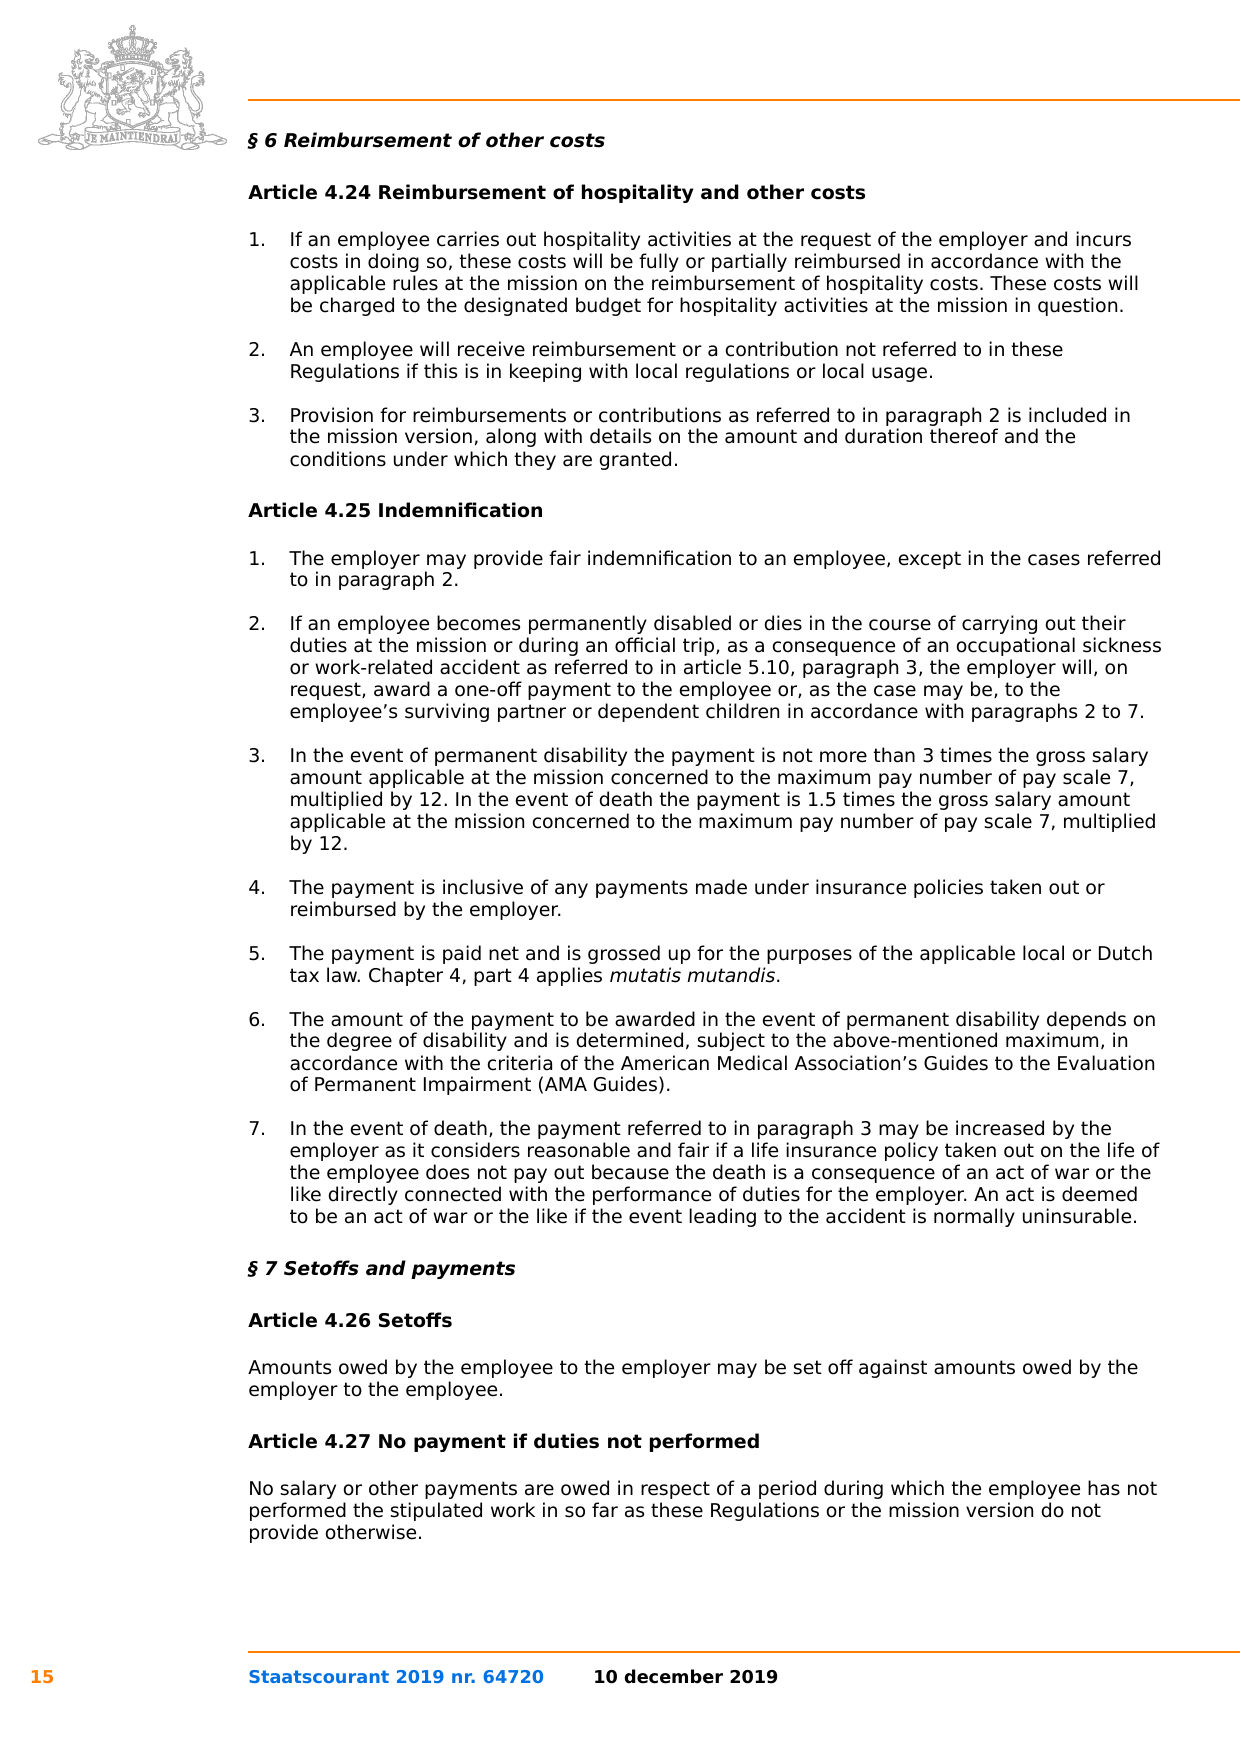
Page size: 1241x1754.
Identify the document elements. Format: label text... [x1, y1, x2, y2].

subtitle Article 4.24 Reimbursement of hospitality and other costs [248, 182, 1163, 204]
text 6. The amount of the payment to be awarded in the event of permanent disability depends on the degree of disability and is determined, subject to the above-mentioned maximum, in accordance with the criteria of the American Medical Association’s Guides to the Evaluation of Permanent Impairment (AMA Guides). [248, 1008, 1163, 1096]
text 1. The employer may provide fair indemnification to an employee, except in the cases referred to in paragraph 2. [248, 547, 1163, 591]
subtitle § 6 Reimbursement of other costs [248, 130, 1163, 152]
text No salary or other payments are owed in respect of a period during which the employee has not performed the stipulated work in so far as these Regulations or the mission version do not provide otherwise. [248, 1478, 1163, 1544]
subtitle § 7 Setoffs and payments [248, 1258, 1163, 1280]
picture [38, 25, 227, 150]
subtitle Article 4.27 No payment if duties not performed [248, 1431, 1163, 1453]
text 5. The payment is paid net and is grossed up for the purposes of the applicable local or Dutch tax law. Chapter 4, part 4 applies mutatis mutandis. [248, 943, 1163, 987]
subtitle Article 4.25 Indemnification [248, 500, 1163, 522]
text 3. In the event of permanent disability the payment is not more than 3 times the gross salary amount applicable at the mission concerned to the maximum pay number of pay scale 7, multiplied by 12. In the event of death the payment is 1.5 times the gross salary amount applicable at the mission concerned to the maximum pay number of pay scale 7, multiplied by 12. [248, 745, 1163, 855]
subtitle Article 4.26 Setoffs [248, 1310, 1163, 1332]
text 3. Provision for reimbursements or contributions as referred to in paragraph 2 is included in the mission version, along with details on the amount and duration thereof and the conditions under which they are granted. [248, 404, 1163, 470]
text 2. An employee will receive reimbursement or a contribution not referred to in these Regulations if this is in keeping with local regulations or local usage. [248, 339, 1163, 383]
text 2. If an employee becomes permanently disabled or dies in the course of carrying out their duties at the mission or during an official trip, as a consequence of an occupational sickness or work-related accident as referred to in article 5.10, paragraph 3, the employer will, on request, award a one-off payment to the employee or, as the case may be, to the employee’s surviving partner or dependent children in accordance with paragraphs 2 to 7. [248, 613, 1163, 723]
text Amounts owed by the employee to the employer may be set off against amounts owed by the employer to the employee. [248, 1357, 1163, 1401]
text 7. In the event of death, the payment referred to in paragraph 3 may be increased by the employer as it considers reasonable and fair if a life insurance policy taken out on the life of the employee does not pay out because the death is a consequence of an act of war or the like directly connected with the performance of duties for the employer. An act is deemed to be an act of war or the like if the event leading to the accident is normally uninsurable. [248, 1118, 1163, 1228]
text 1. If an employee carries out hospitality activities at the request of the employer and incurs costs in doing so, these costs will be fully or partially reimbursed in accordance with the applicable rules at the mission on the reimbursement of hospitality costs. These costs will be charged to the designated budget for hospitality activities at the mission in question. [248, 229, 1163, 317]
text 4. The payment is inclusive of any payments made under insurance policies taken out or reimbursed by the employer. [248, 877, 1163, 921]
